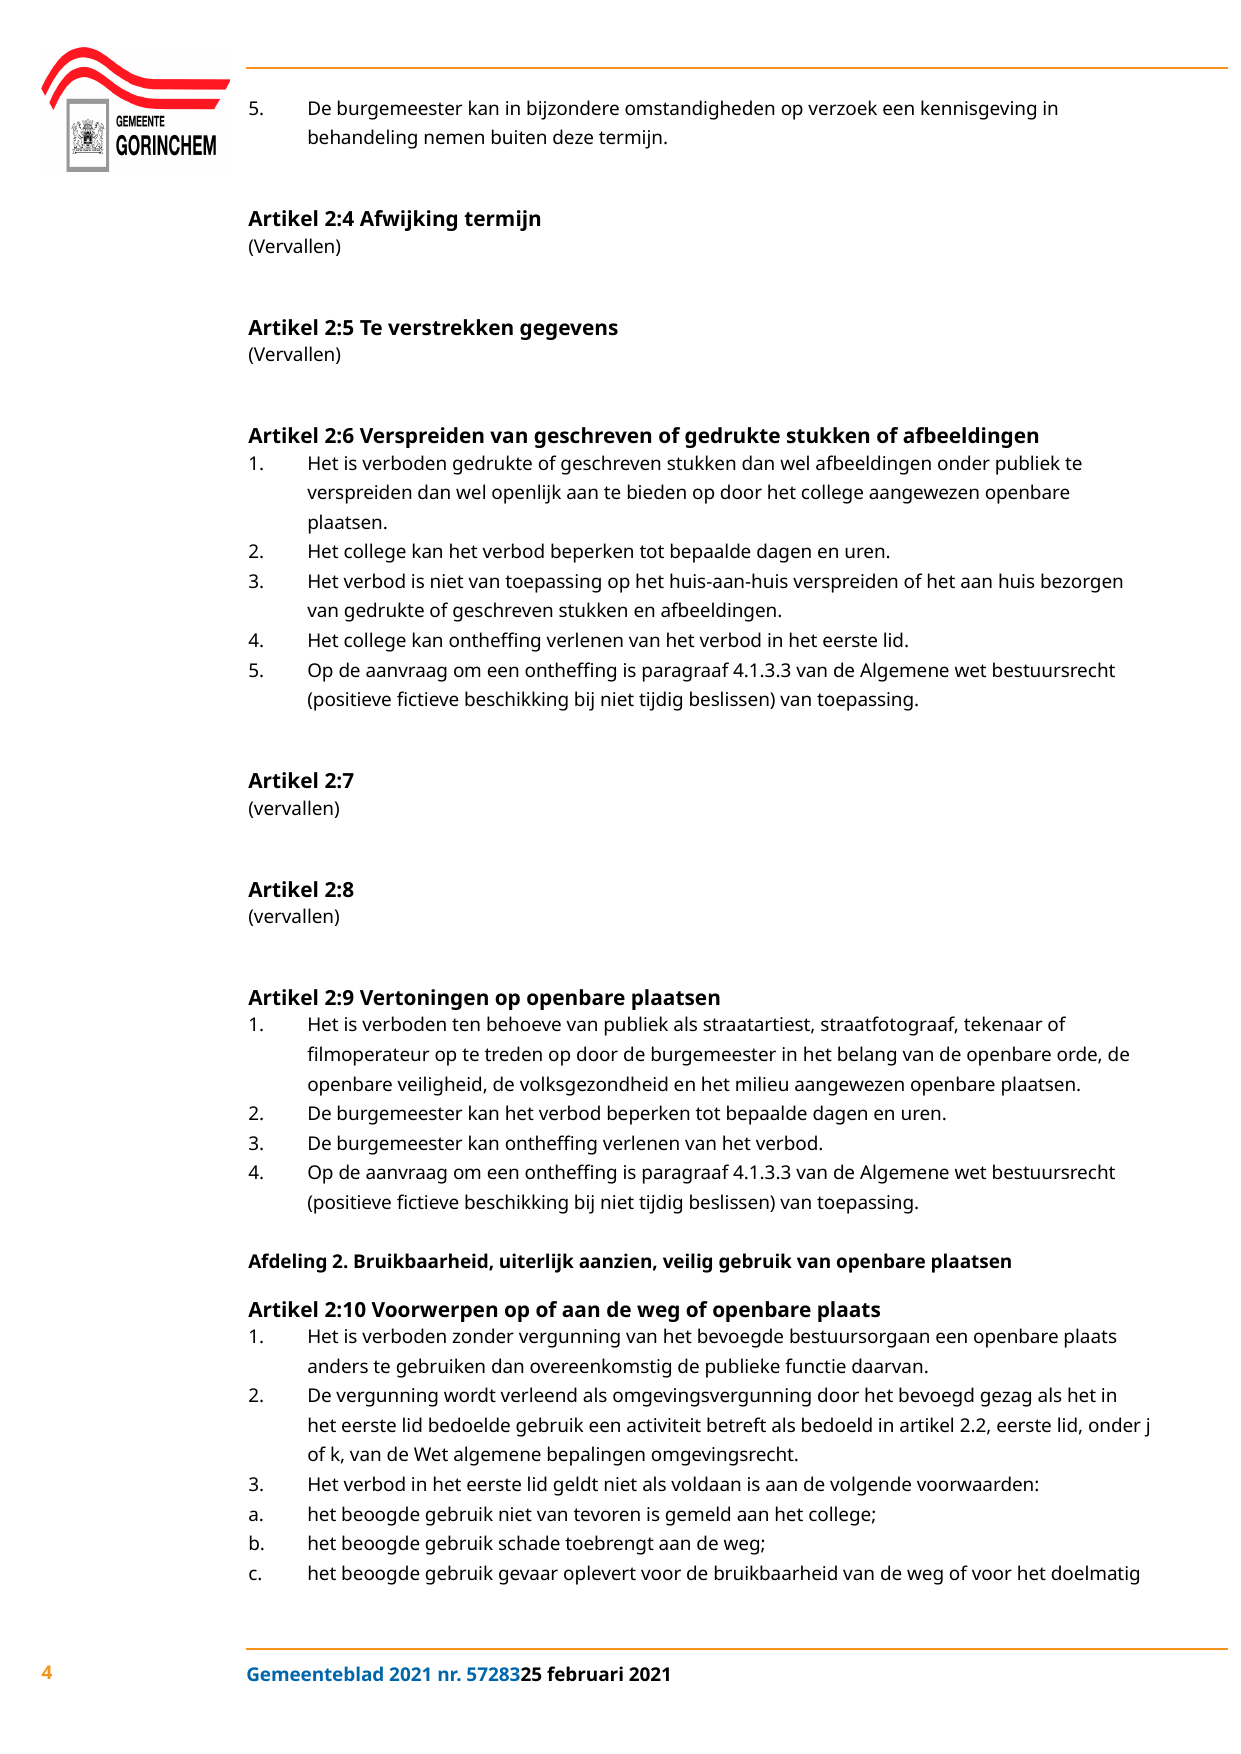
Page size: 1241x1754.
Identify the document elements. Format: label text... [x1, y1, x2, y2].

text Artikel 2:6 Verspreiden van geschreven of gedrukte stukken of afbeeldingen [248, 421, 1152, 450]
text Artikel 2:5 Te verstrekken gegevens [248, 313, 1152, 341]
text Afdeling 2. Bruikbaarheid, uiterlijk aanzien, veilig gebruik van openbare plaatsen [248, 1248, 1152, 1274]
text Artikel 2:8 [248, 875, 1152, 903]
text Artikel 2:7 [248, 766, 1152, 795]
list De burgemeester kan het verbod beperken tot bepaalde dagen en uren. [248, 1100, 1152, 1126]
list Het college kan het verbod beperken tot bepaalde dagen en uren. [248, 538, 1152, 564]
picture [41, 47, 231, 172]
list De vergunning wordt verleend als omgevingsvergunning door het bevoegd gezag als het in het eerste lid bedoelde gebruik een activiteit betreft als bedoeld in artikel 2.2, eerste lid, onder j of k, van de Wet algemene bepalingen omgevingsrecht. [248, 1382, 1152, 1467]
list Op de aanvraag om een ontheffing is paragraaf 4.1.3.3 van de Algemene wet bestuursrecht (positieve fictieve beschikking bij niet tijdig beslissen) van toepassing. [248, 657, 1152, 712]
list het beoogde gebruik niet van tevoren is gemeld aan het college; [248, 1501, 1152, 1527]
list Het is verboden ten behoeve van publiek als straatartiest, straatfotograaf, tekenaar of filmoperateur op te treden op door de burgemeester in het belang van de openbare orde, de openbare veiligheid, de volksgezondheid en het milieu aangewezen openbare plaatsen. [248, 1012, 1152, 1097]
text (Vervallen) [248, 233, 1152, 258]
list Het is verboden gedrukte of geschreven stukken dan wel afbeeldingen onder publiek te verspreiden dan wel openlijk aan te bieden op door het college aangewezen openbare plaatsen. [248, 450, 1152, 534]
text Artikel 2:10 Voorwerpen op of aan de weg of openbare plaats [248, 1295, 1152, 1323]
list het beoogde gebruik gevaar oplevert voor de bruikbaarheid van de weg of voor het doelmatig [248, 1560, 1152, 1586]
text Artikel 2:4 Afwijking termijn [248, 204, 1152, 233]
text (Vervallen) [248, 341, 1152, 367]
list De burgemeester kan ontheffing verlenen van het verbod. [248, 1130, 1152, 1156]
text (vervallen) [248, 795, 1152, 821]
list Het verbod in het eerste lid geldt niet als voldaan is aan de volgende voorwaarden: [248, 1471, 1152, 1497]
list Het college kan ontheffing verlenen van het verbod in het eerste lid. [248, 627, 1152, 653]
list De burgemeester kan in bijzondere omstandigheden op verzoek een kennisgeving in behandeling nemen buiten deze termijn. [248, 95, 1152, 150]
text (vervallen) [248, 903, 1152, 929]
list het beoogde gebruik schade toebrengt aan de weg; [248, 1530, 1152, 1556]
list Het verbod is niet van toepassing op het huis-aan-huis verspreiden of het aan huis bezorgen van gedrukte of geschreven stukken en afbeeldingen. [248, 568, 1152, 623]
text Artikel 2:9 Vertoningen op openbare plaatsen [248, 983, 1152, 1012]
list Het is verboden zonder vergunning van het bevoegde bestuursorgaan een openbare plaats anders te gebruiken dan overeenkomstig de publieke functie daarvan. [248, 1323, 1152, 1379]
list Op de aanvraag om een ontheffing is paragraaf 4.1.3.3 van de Algemene wet bestuursrecht (positieve fictieve beschikking bij niet tijdig beslissen) van toepassing. [248, 1159, 1152, 1215]
